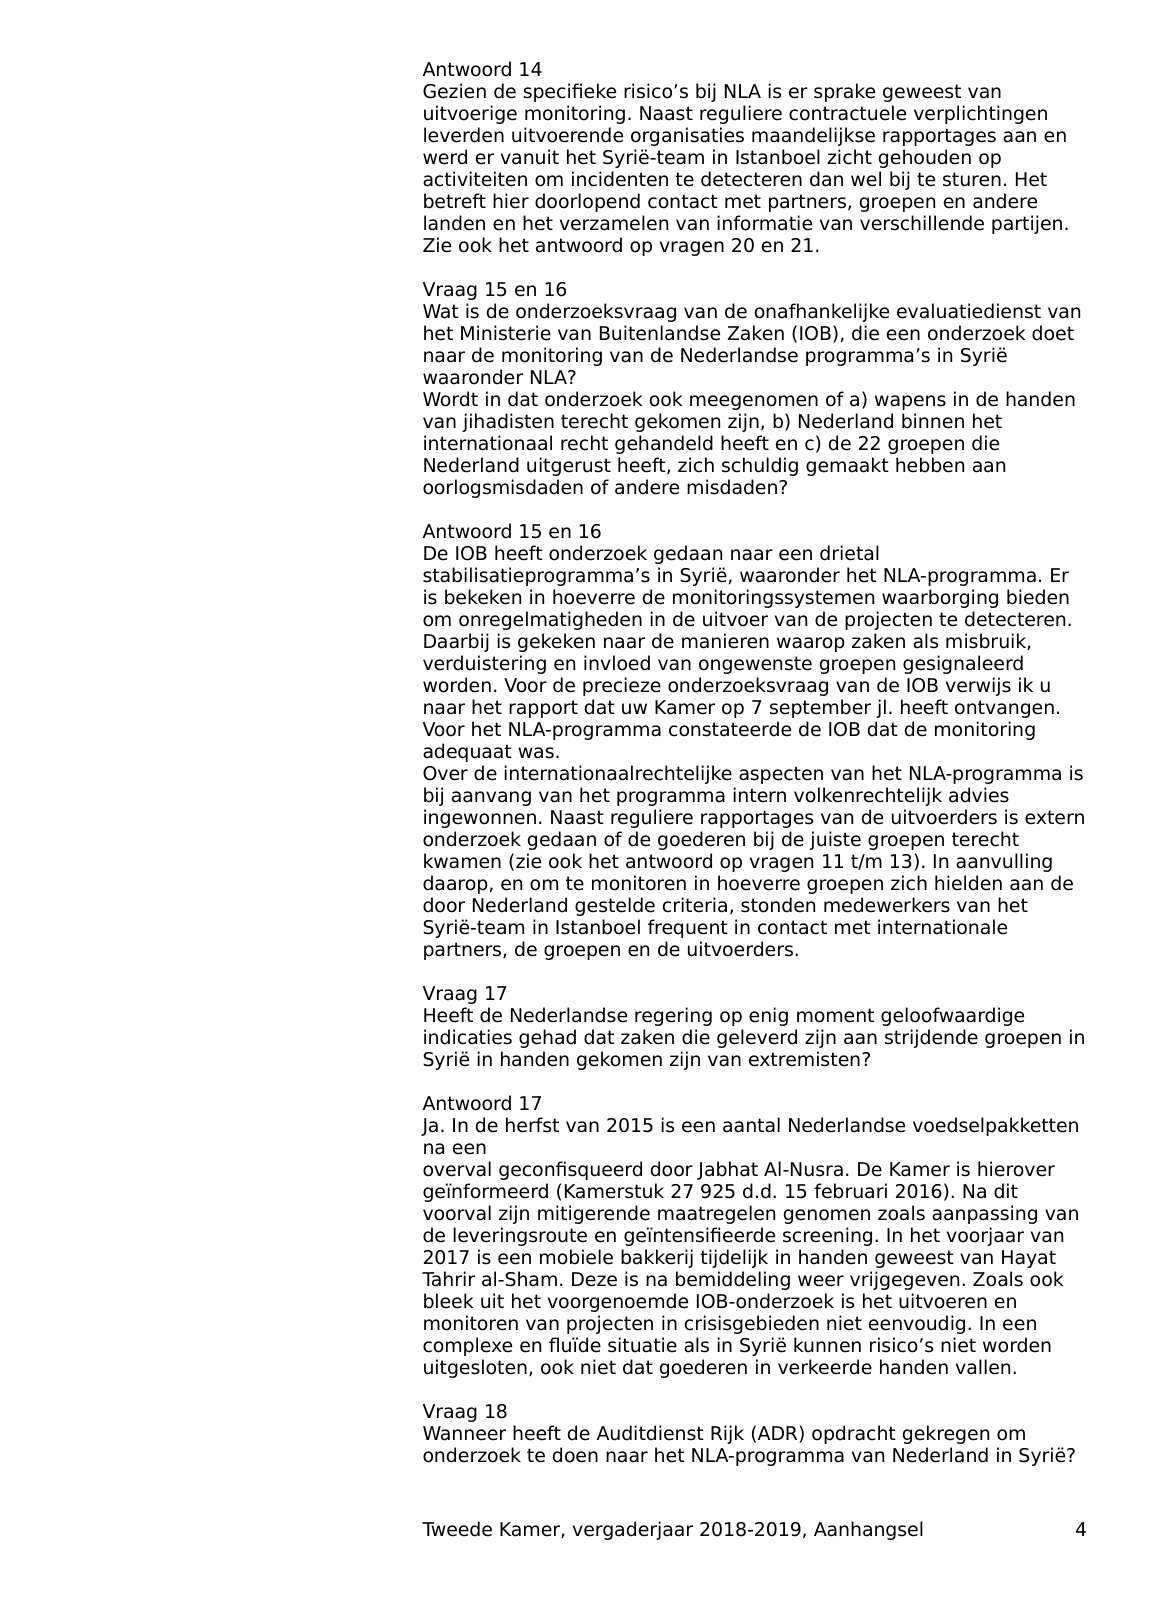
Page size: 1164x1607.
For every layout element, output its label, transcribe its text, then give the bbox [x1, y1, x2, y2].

text De IOB heeft onderzoek gedaan naar een drietal stabilisatieprogramma’s in Syrië, waaronder het NLA-programma. Er is bekeken in hoeverre de monitoringssystemen waarborging bieden om onregelmatigheden in de uitvoer van de projecten te detecteren. Daarbij is gekeken naar de manieren waarop zaken als misbruik, verduistering en invloed van ongewenste groepen gesignaleerd worden. Voor de precieze onderzoeksvraag van de IOB verwijs ik u naar het rapport dat uw Kamer op 7 september jl. heeft ontvangen. Voor het NLA-programma constateerde de IOB dat de monitoring adequaat was. [422, 543, 1087, 763]
text Wordt in dat onderzoek ook meegenomen of a) wapens in de handen van jihadisten terecht gekomen zijn, b) Nederland binnen het internationaal recht gehandeld heeft en c) de 22 groepen die Nederland uitgerust heeft, zich schuldig gemaakt hebben aan oorlogsmisdaden of andere misdaden? [422, 389, 1087, 499]
text Vraag 17 [422, 983, 1087, 1005]
text Antwoord 17 [422, 1093, 1087, 1115]
text Antwoord 15 en 16 [422, 521, 1087, 543]
text Ja. In de herfst van 2015 is een aantal Nederlandse voedselpakketten na een [422, 1115, 1087, 1159]
text overval geconfisqueerd door Jabhat Al-Nusra. De Kamer is hierover geïnformeerd (Kamerstuk 27 925 d.d. 15 februari 2016). Na dit voorval zijn mitigerende maatregelen genomen zoals aanpassing van de leveringsroute en geïntensifieerde screening. In het voorjaar van 2017 is een mobiele bakkerij tijdelijk in handen geweest van Hayat Tahrir al-Sham. Deze is na bemiddeling weer vrijgegeven. Zoals ook bleek uit het voorgenoemde IOB-onderzoek is het uitvoeren en monitoren van projecten in crisisgebieden niet eenvoudig. In een complexe en fluïde situatie als in Syrië kunnen risico’s niet worden uitgesloten, ook niet dat goederen in verkeerde handen vallen. [422, 1159, 1087, 1379]
text Wat is de onderzoeksvraag van de onafhankelijke evaluatiedienst van het Ministerie van Buitenlandse Zaken (IOB), die een onderzoek doet naar de monitoring van de Nederlandse programma’s in Syrië waaronder NLA? [422, 301, 1087, 389]
text Gezien de specifieke risico’s bij NLA is er sprake geweest van uitvoerige monitoring. Naast reguliere contractuele verplichtingen leverden uitvoerende organisaties maandelijkse rapportages aan en werd er vanuit het Syrië-team in Istanboel zicht gehouden op activiteiten om incidenten te detecteren dan wel bij te sturen. Het betreft hier doorlopend contact met partners, groepen en andere landen en het verzamelen van informatie van verschillende partijen. Zie ook het antwoord op vragen 20 en 21. [422, 81, 1087, 257]
text Antwoord 14 [422, 59, 1087, 81]
text Vraag 18 [422, 1401, 1087, 1423]
text Wanneer heeft de Auditdienst Rijk (ADR) opdracht gekregen om onderzoek te doen naar het NLA-programma van Nederland in Syrië? [422, 1423, 1087, 1467]
text Vraag 15 en 16 [422, 279, 1087, 301]
text Heeft de Nederlandse regering op enig moment geloofwaardige indicaties gehad dat zaken die geleverd zijn aan strijdende groepen in Syrië in handen gekomen zijn van extremisten? [422, 1005, 1087, 1071]
text Over de internationaalrechtelijke aspecten van het NLA-programma is bij aanvang van het programma intern volkenrechtelijk advies ingewonnen. Naast reguliere rapportages van de uitvoerders is extern onderzoek gedaan of de goederen bij de juiste groepen terecht kwamen (zie ook het antwoord op vragen 11 t/m 13). In aanvulling daarop, en om te monitoren in hoeverre groepen zich hielden aan de door Nederland gestelde criteria, stonden medewerkers van het Syrië-team in Istanboel frequent in contact met internationale partners, de groepen en de uitvoerders. [422, 763, 1087, 961]
